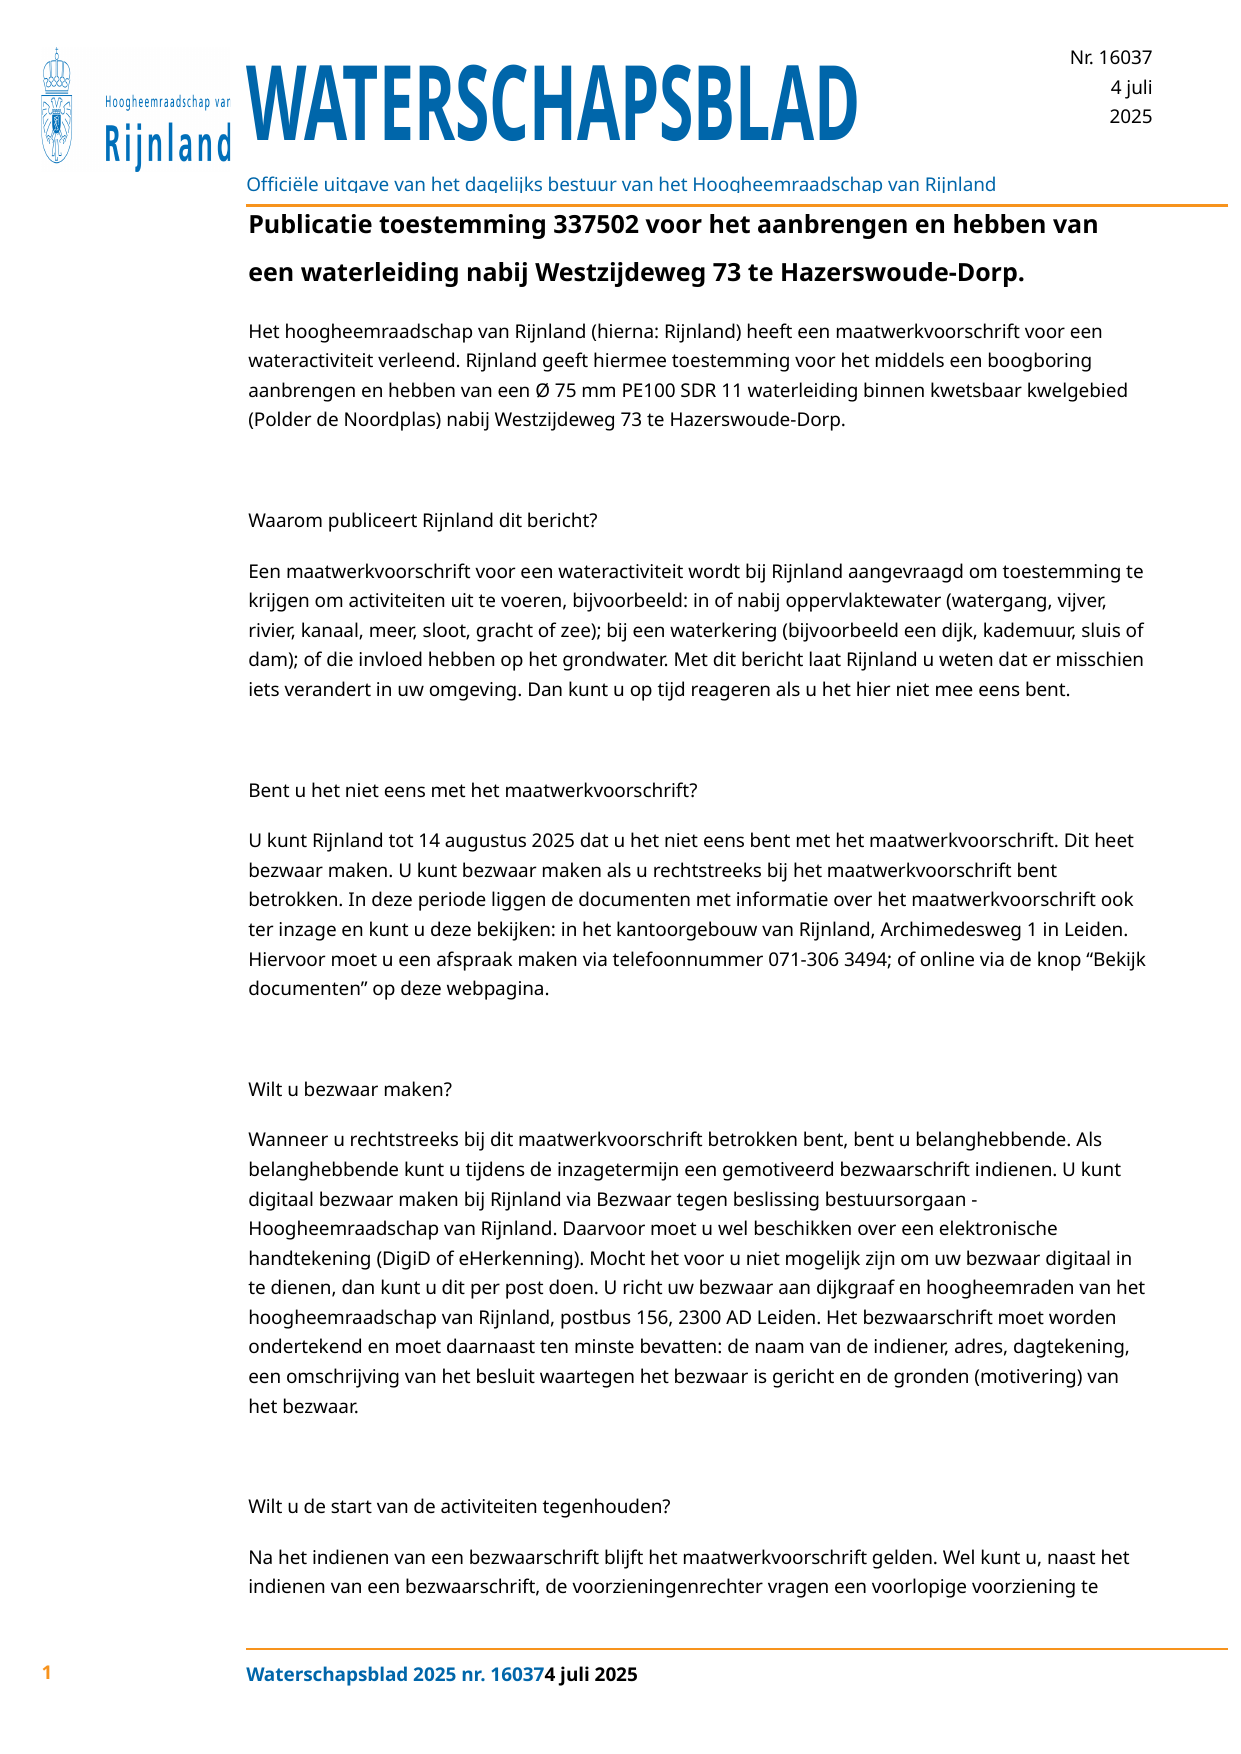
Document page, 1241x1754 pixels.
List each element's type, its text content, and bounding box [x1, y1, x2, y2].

text Het hoogheemraadschap van Rijnland (hierna: Rijnland) heeft een maatwerkvoorschrift voor een wateractiviteit verleend. Rijnland geeft hiermee toestemming voor het middels een boogboring aanbrengen en hebben van een Ø 75 mm PE100 SDR 11 waterleiding binnen kwetsbaar kwelgebied (Polder de Noordplas) nabij Westzijdeweg 73 te Hazerswoude-Dorp. [248, 318, 1152, 432]
text Een maatwerkvoorschrift voor een wateractiviteit wordt bij Rijnland aangevraagd om toestemming te krijgen om activiteiten uit te voeren, bijvoorbeeld: in of nabij oppervlaktewater (watergang, vijver, rivier, kanaal, meer, sloot, gracht of zee); bij een waterkering (bijvoorbeeld een dijk, kademuur, sluis of dam); of die invloed hebben op het grondwater. Met dit bericht laat Rijnland u weten dat er misschien iets verandert in uw omgeving. Dan kunt u op tijd reageren als u het hier niet mee eens bent. [248, 558, 1152, 702]
text U kunt Rijnland tot 14 augustus 2025 dat u het niet eens bent met het maatwerkvoorschrift. Dit heet bezwaar maken. U kunt bezwaar maken als u rechtstreeks bij het maatwerkvoorschrift bent betrokken. In deze periode liggen de documenten met informatie over het maatwerkvoorschrift ook ter inzage en kunt u deze bekijken: in het kantoorgebouw van Rijnland, Archimedesweg 1 in Leiden. Hiervoor moet u een afspraak maken via telefoonnummer 071-306 3494; of online via de knop “Bekijk documenten” op deze webpagina. [248, 827, 1152, 1001]
text Publicatie toestemming 337502 voor het aanbrengen en hebben van een waterleiding nabij Westzijdeweg 73 te Hazerswoude-Dorp. [248, 207, 1152, 288]
text Na het indienen van een bezwaarschrift blijft het maatwerkvoorschrift gelden. Wel kunt u, naast het indienen van een bezwaarschrift, de voorzieningenrechter vragen een voorlopige voorziening te [248, 1544, 1152, 1599]
picture [41, 47, 231, 172]
text Wilt u bezwaar maken? [248, 1076, 1152, 1102]
text Waarom publiceert Rijnland dit bericht? [248, 507, 1152, 533]
text Bent u het niet eens met het maatwerkvoorschrift? [248, 777, 1152, 803]
text Wanneer u rechtstreeks bij dit maatwerkvoorschrift betrokken bent, bent u belanghebbende. Als belanghebbende kunt u tijdens de inzagetermijn een gemotiveerd bezwaarschrift indienen. U kunt digitaal bezwaar maken bij Rijnland via Bezwaar tegen beslissing bestuursorgaan - Hoogheemraadschap van Rijnland. Daarvoor moet u wel beschikken over een elektronische handtekening (DigiD of eHerkenning). Mocht het voor u niet mogelijk zijn om uw bezwaar digitaal in te dienen, dan kunt u dit per post doen. U richt uw bezwaar aan dijkgraaf en hoogheemraden van het hoogheemraadschap van Rijnland, postbus 156, 2300 AD Leiden. Het bezwaarschrift moet worden ondertekend en moet daarnaast ten minste bevatten: de naam van de indiener, adres, dagtekening, een omschrijving van het besluit waartegen het bezwaar is gericht en de gronden (motivering) van het bezwaar. [248, 1127, 1152, 1419]
text Wilt u de start van de activiteiten tegenhouden? [248, 1494, 1152, 1519]
